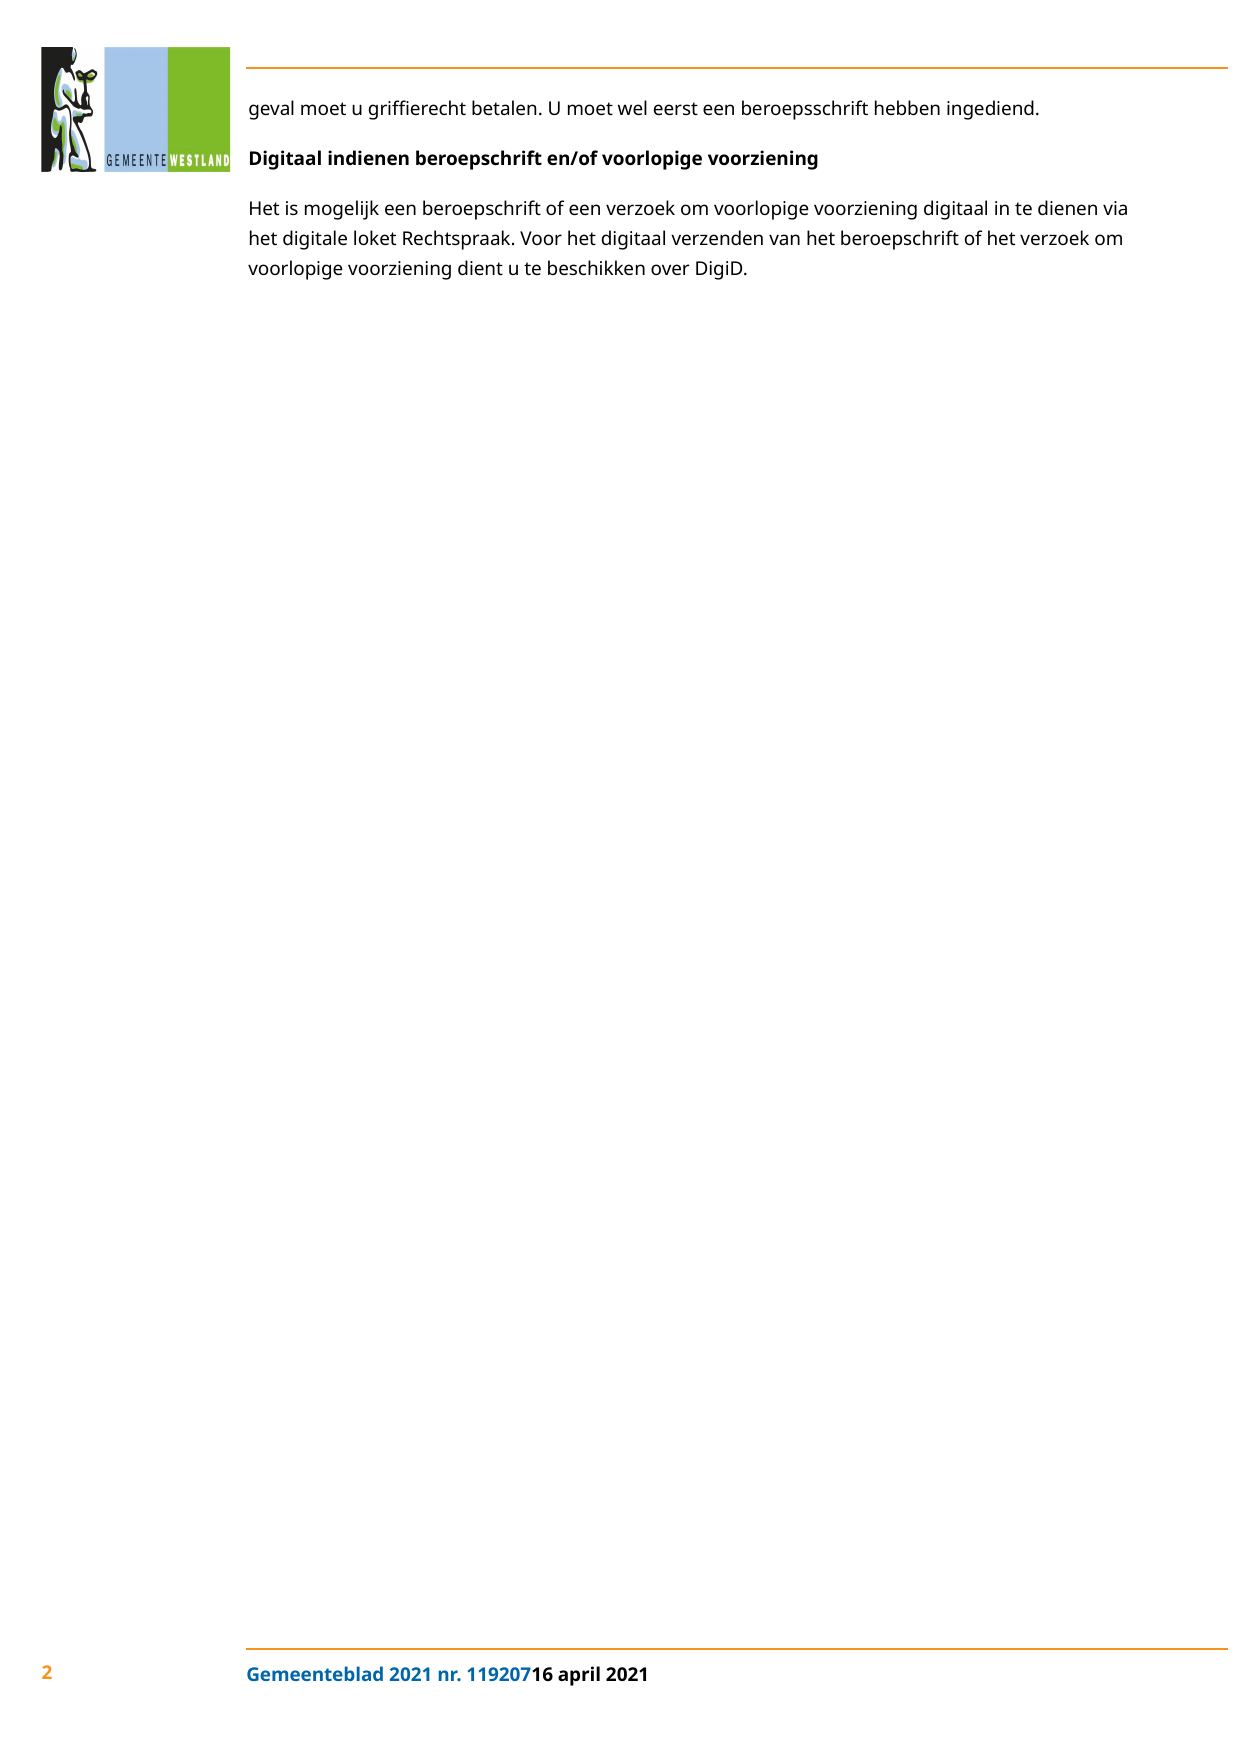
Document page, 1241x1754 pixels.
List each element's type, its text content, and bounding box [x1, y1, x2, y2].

text Het is mogelijk een beroepschrift of een verzoek om voorlopige voorziening digitaal in te dienen via het digitale loket Rechtspraak. Voor het digitaal verzenden van het beroepschrift of het verzoek om voorlopige voorziening dient u te beschikken over DigiD. [248, 196, 1152, 281]
text Digitaal indienen beroepschrift en/of voorlopige voorziening [248, 145, 1152, 171]
picture [41, 47, 231, 172]
text geval moet u griffierecht betalen. U moet wel eerst een beroepsschrift hebben ingediend. [248, 95, 1152, 121]
